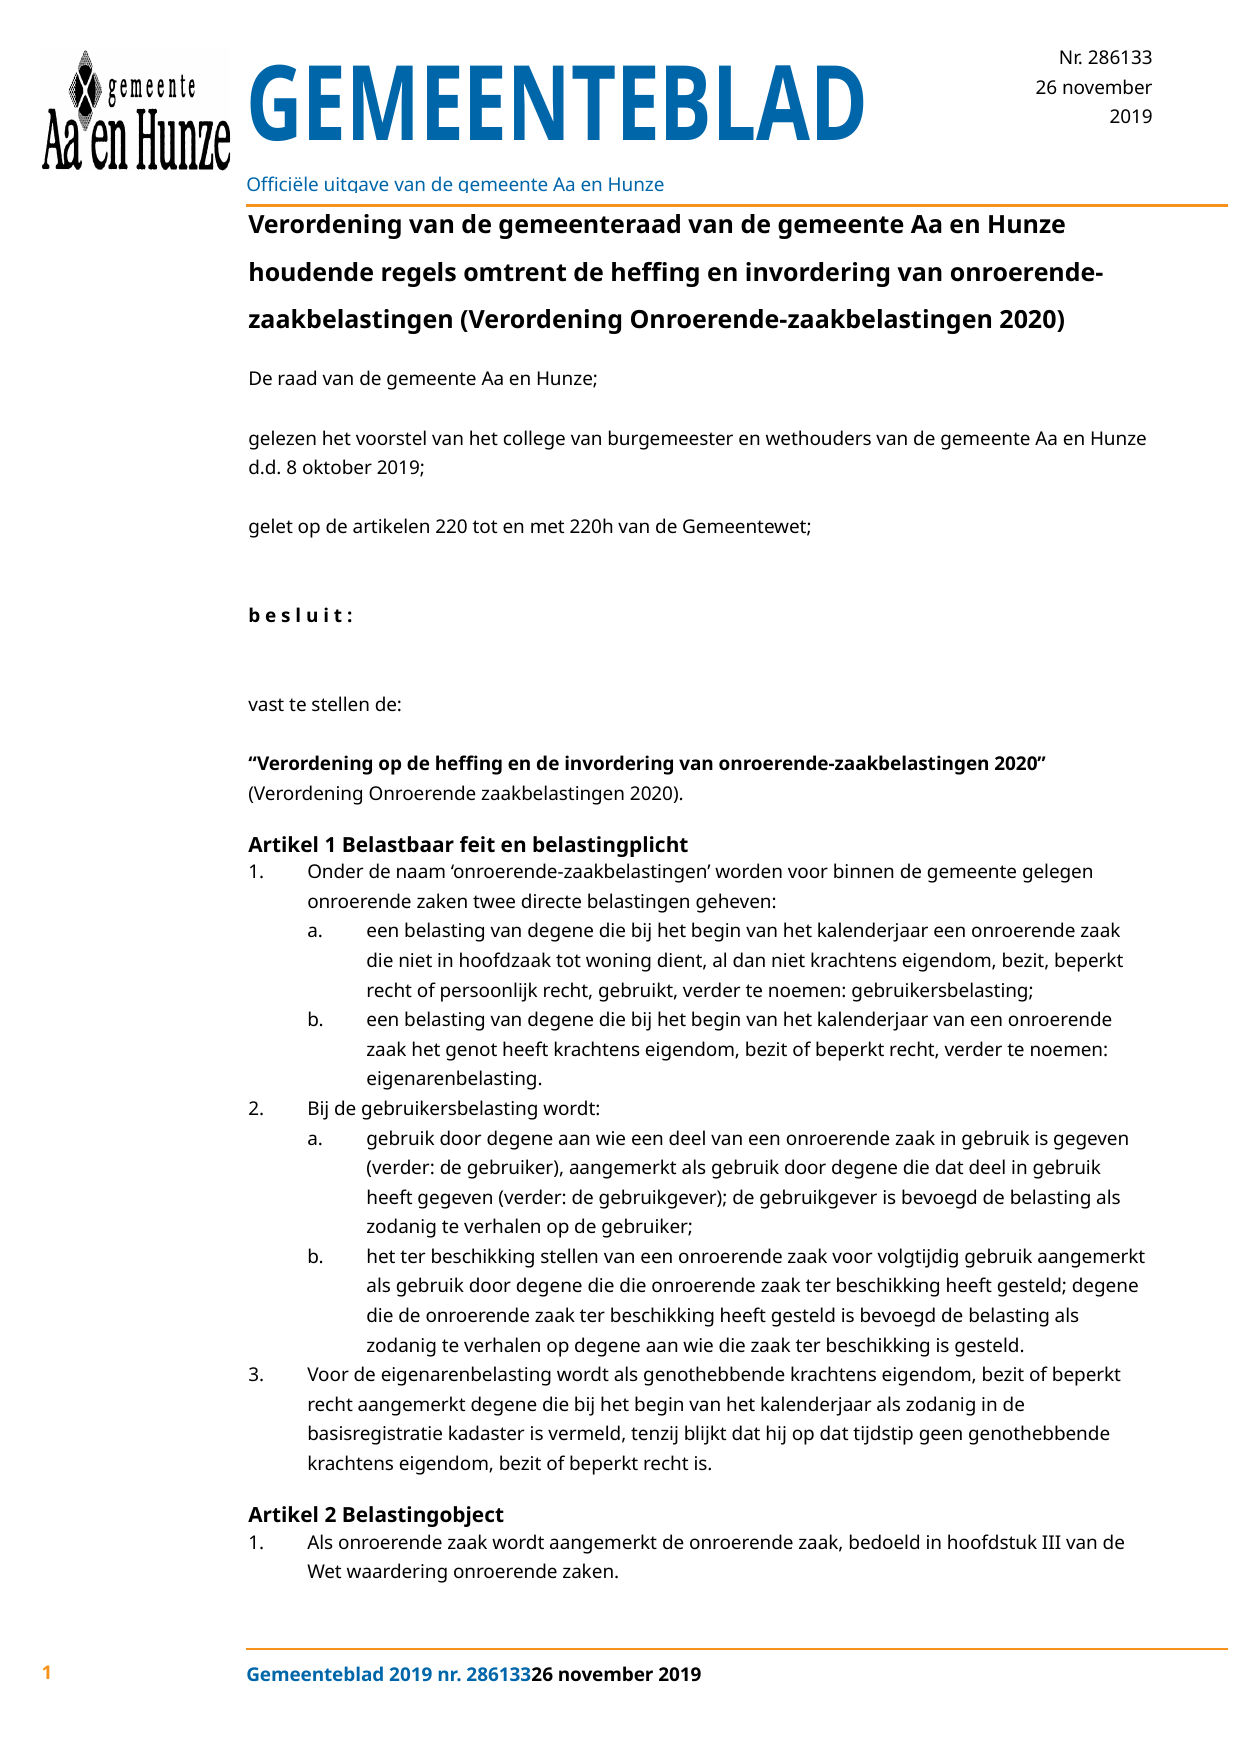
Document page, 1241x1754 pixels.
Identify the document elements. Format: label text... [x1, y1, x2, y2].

text vast te stellen de: [248, 691, 1152, 717]
text Artikel 2 Belastingobject [248, 1501, 1152, 1529]
text gelezen het voorstel van het college van burgemeester en wethouders van de gemeente Aa en Hunze d.d. 8 oktober 2019; [248, 425, 1152, 480]
text Verordening van de gemeenteraad van de gemeente Aa en Hunze houdende regels omtrent de heffing en invordering van onroerende-zaakbelastingen (Verordening Onroerende-zaakbelastingen 2020) [248, 207, 1152, 336]
list Onder de naam ‘onroerende-zaakbelastingen’ worden voor binnen de gemeente gelegen onroerende zaken twee directe belastingen geheven: [248, 858, 1152, 914]
list een belasting van degene die bij het begin van het kalenderjaar een onroerende zaak die niet in hoofdzaak tot woning dient, al dan niet krachtens eigendom, bezit, beperkt recht of persoonlijk recht, gebruikt, verder te noemen: gebruikersbelasting; [307, 918, 1152, 1003]
picture [41, 47, 231, 172]
list een belasting van degene die bij het begin van het kalenderjaar van een onroerende zaak het genot heeft krachtens eigendom, bezit of beperkt recht, verder te noemen: eigenarenbelasting. [307, 1006, 1152, 1091]
text Artikel 1 Belastbaar feit en belastingplicht [248, 830, 1152, 858]
list gebruik door degene aan wie een deel van een onroerende zaak in gebruik is gegeven (verder: de gebruiker), aangemerkt als gebruik door degene die dat deel in gebruik heeft gegeven (verder: de gebruikgever); de gebruikgever is bevoegd de belasting als zodanig te verhalen op de gebruiker; [307, 1125, 1152, 1239]
list Voor de eigenarenbelasting wordt als genothebbende krachtens eigendom, bezit of beperkt recht aangemerkt degene die bij het begin van het kalenderjaar als zodanig in de basisregistratie kadaster is vermeld, tenzij blijkt dat hij op dat tijdstip geen genothebbende krachtens eigendom, bezit of beperkt recht is. [248, 1361, 1152, 1476]
list Als onroerende zaak wordt aangemerkt de onroerende zaak, bedoeld in hoofdstuk III van de Wet waardering onroerende zaken. [248, 1529, 1152, 1584]
text (Verordening Onroerende zaakbelastingen 2020). [248, 780, 1152, 805]
text gelet op de artikelen 220 tot en met 220h van de Gemeentewet; [248, 513, 1152, 539]
text “Verordening op de heffing en de invordering van onroerende-zaakbelastingen 2020” [248, 750, 1152, 776]
text b e s l u i t : [248, 602, 1152, 628]
text De raad van de gemeente Aa en Hunze; [248, 366, 1152, 391]
list Bij de gebruikersbelasting wordt: [248, 1095, 1152, 1121]
list het ter beschikking stellen van een onroerende zaak voor volgtijdig gebruik aangemerkt als gebruik door degene die die onroerende zaak ter beschikking heeft gesteld; degene die de onroerende zaak ter beschikking heeft gesteld is bevoegd de belasting als zodanig te verhalen op degene aan wie die zaak ter beschikking is gesteld. [307, 1243, 1152, 1358]
